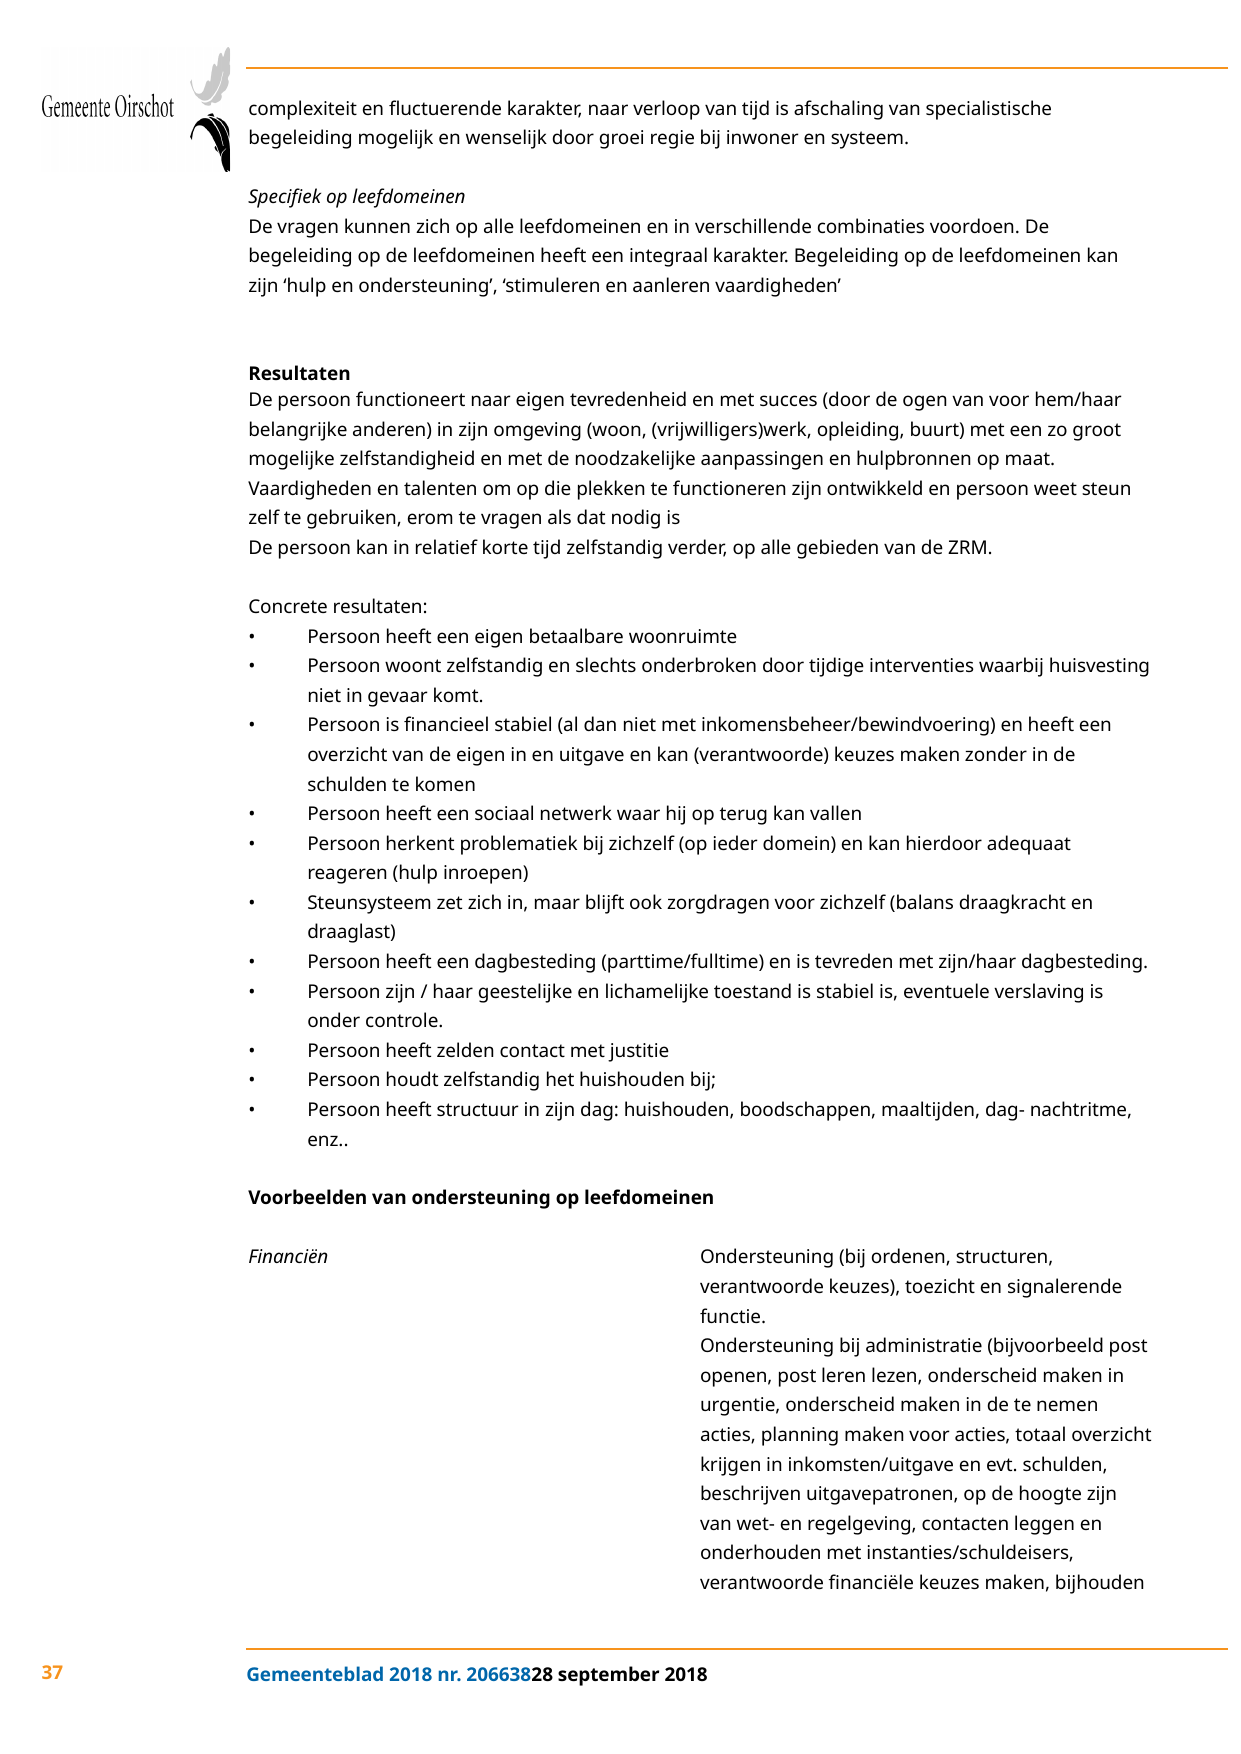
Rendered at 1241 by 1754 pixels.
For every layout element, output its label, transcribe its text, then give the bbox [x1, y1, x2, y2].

table_cell De persoon functioneert naar eigen tevredenheid en met succes (door de ogen van voor hem/haar belangrijke anderen) in zijn omgeving (woon, (vrijwilligers)werk, opleiding, buurt) met een zo groot mogelijke zelfstandigheid en met de noodzakelijke aanpassingen en hulpbronnen op maat. Vaardigheden en talenten om op die plekken te functioneren zijn ontwikkeld en persoon weet steun zelf te gebruiken, erom te vragen als dat nodig is De persoon kan in relatief korte tijd zelfstandig verder, op alle gebieden van de ZRM. Concrete resultaten: Persoon heeft een eigen betaalbare woonruimte Persoon woont zelfstandig en slechts onderbroken door tijdige interventies waarbij huisvesting niet in gevaar komt. Persoon is financieel stabiel (al dan niet met inkomensbeheer/bewindvoering) en heeft een overzicht van de eigen in en uitgave en kan (verantwoorde) keuzes maken zonder in de schulden te komen Persoon heeft een sociaal netwerk waar hij op terug kan vallen Persoon herkent problematiek bij zichzelf (op ieder domein) en kan hierdoor adequaat reageren (hulp inroepen) Steunsysteem zet zich in, maar blijft ook zorgdragen voor zichzelf (balans draagkracht en draaglast) Persoon heeft een dagbesteding (parttime/fulltime) en is tevreden met zijn/haar dagbesteding. Persoon zijn / haar geestelijke en lichamelijke toestand is stabiel is, eventuele verslaving is onder controle. Persoon heeft zelden contact met justitie Persoon houdt zelfstandig het huishouden bij; Persoon heeft structuur in zijn dag: huishouden, boodschappen, maaltijden, dag- nachtritme, enz.. [248, 386, 1152, 1152]
table_header Ondersteuning (bij ordenen, structuren, verantwoorde keuzes), toezicht en signalerende functie. Ondersteuning bij administratie (bijvoorbeeld post openen, post leren lezen, onderscheid maken in urgentie, onderscheid maken in de te nemen acties, planning maken voor acties, totaal overzicht krijgen in inkomsten/uitgave en evt. schulden, beschrijven uitgavepatronen, op de hoogte zijn van wet- en regelgeving, contacten leggen en onderhouden met instanties/schuldeisers, verantwoorde financiële keuzes maken, bijhouden [700, 1244, 1152, 1595]
text Voorbeelden van ondersteuning op leefdomeinen [248, 1184, 1152, 1210]
table_header Resultaten [248, 361, 1152, 386]
table_header Financiën [248, 1244, 700, 1595]
table_cell complexiteit en fluctuerende karakter, naar verloop van tijd is afschaling van specialistische begeleiding mogelijk en wenselijk door groei regie bij inwoner en systeem. Specifiek op leefdomeinen De vragen kunnen zich op alle leefdomeinen en in verschillende combinaties voordoen. De begeleiding op de leefdomeinen heeft een integraal karakter. Begeleiding op de leefdomeinen kan zijn ‘hulp en ondersteuning’, ‘stimuleren en aanleren vaardigheden’ [248, 95, 1152, 298]
picture [41, 47, 231, 172]
